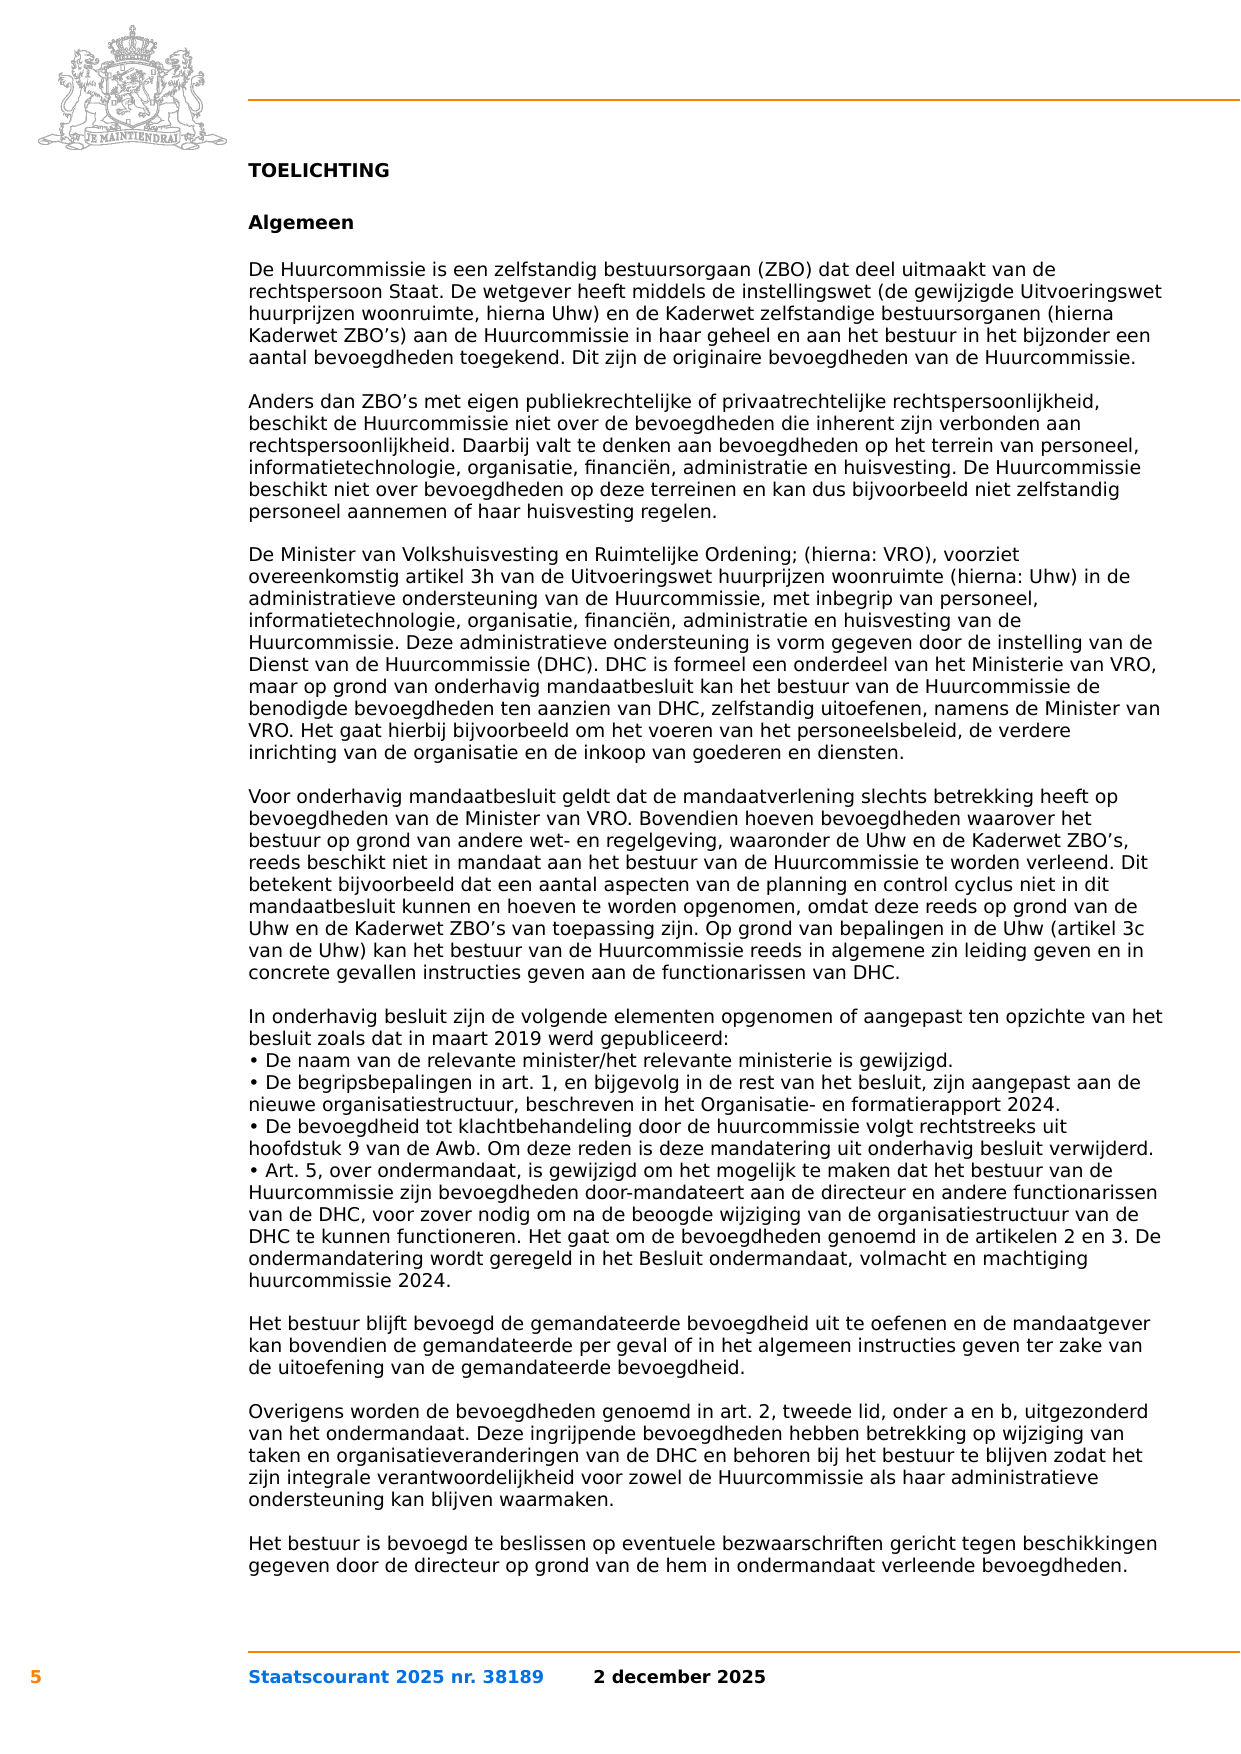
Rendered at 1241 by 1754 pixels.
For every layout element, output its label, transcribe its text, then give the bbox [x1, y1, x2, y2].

subtitle TOELICHTING [248, 160, 1163, 182]
text De Minister van Volkshuisvesting en Ruimtelijke Ordening; (hierna: VRO), voorziet overeenkomstig artikel 3h van de Uitvoeringswet huurprijzen woonruimte (hierna: Uhw) in de administratieve ondersteuning van de Huurcommissie, met inbegrip van personeel, informatietechnologie, organisatie, financiën, administratie en huisvesting van de Huurcommissie. Deze administratieve ondersteuning is vorm gegeven door de instelling van de Dienst van de Huurcommissie (DHC). DHC is formeel een onderdeel van het Ministerie van VRO, maar op grond van onderhavig mandaatbesluit kan het bestuur van de Huurcommissie de benodigde bevoegdheden ten aanzien van DHC, zelfstandig uitoefenen, namens de Minister van VRO. Het gaat hierbij bijvoorbeeld om het voeren van het personeelsbeleid, de verdere inrichting van de organisatie en de inkoop van goederen en diensten. [248, 544, 1163, 764]
text • Art. 5, over ondermandaat, is gewijzigd om het mogelijk te maken dat het bestuur van de Huurcommissie zijn bevoegdheden door-mandateert aan de directeur en andere functionarissen van de DHC, voor zover nodig om na de beoogde wijziging van de organisatiestructuur van de DHC te kunnen functioneren. Het gaat om de bevoegdheden genoemd in de artikelen 2 en 3. De ondermandatering wordt geregeld in het Besluit ondermandaat, volmacht en machtiging huurcommissie 2024. [248, 1159, 1163, 1291]
text • De naam van de relevante minister/het relevante ministerie is gewijzigd. [248, 1050, 1163, 1072]
text Voor onderhavig mandaatbesluit geldt dat de mandaatverlening slechts betrekking heeft op bevoegdheden van de Minister van VRO. Bovendien hoeven bevoegdheden waarover het bestuur op grond van andere wet- en regelgeving, waaronder de Uhw en de Kaderwet ZBO’s, reeds beschikt niet in mandaat aan het bestuur van de Huurcommissie te worden verleend. Dit betekent bijvoorbeeld dat een aantal aspecten van de planning en control cyclus niet in dit mandaatbesluit kunnen en hoeven te worden opgenomen, omdat deze reeds op grond van de Uhw en de Kaderwet ZBO’s van toepassing zijn. Op grond van bepalingen in de Uhw (artikel 3c van de Uhw) kan het bestuur van de Huurcommissie reeds in algemene zin leiding geven en in concrete gevallen instructies geven aan de functionarissen van DHC. [248, 786, 1163, 984]
text De Huurcommissie is een zelfstandig bestuursorgaan (ZBO) dat deel uitmaakt van de rechtspersoon Staat. De wetgever heeft middels de instellingswet (de gewijzigde Uitvoeringswet huurprijzen woonruimte, hierna Uhw) en de Kaderwet zelfstandige bestuursorganen (hierna Kaderwet ZBO’s) aan de Huurcommissie in haar geheel en aan het bestuur in het bijzonder een aantal bevoegdheden toegekend. Dit zijn de originaire bevoegdheden van de Huurcommissie. [248, 259, 1163, 369]
text In onderhavig besluit zijn de volgende elementen opgenomen of aangepast ten opzichte van het besluit zoals dat in maart 2019 werd gepubliceerd: [248, 1006, 1163, 1050]
text Anders dan ZBO’s met eigen publiekrechtelijke of privaatrechtelijke rechtspersoonlijkheid, beschikt de Huurcommissie niet over de bevoegdheden die inherent zijn verbonden aan rechtspersoonlijkheid. Daarbij valt te denken aan bevoegdheden op het terrein van personeel, informatietechnologie, organisatie, financiën, administratie en huisvesting. De Huurcommissie beschikt niet over bevoegdheden op deze terreinen en kan dus bijvoorbeeld niet zelfstandig personeel aannemen of haar huisvesting regelen. [248, 391, 1163, 522]
text Het bestuur blijft bevoegd de gemandateerde bevoegdheid uit te oefenen en de mandaatgever kan bovendien de gemandateerde per geval of in het algemeen instructies geven ter zake van de uitoefening van de gemandateerde bevoegdheid. [248, 1313, 1163, 1379]
text Het bestuur is bevoegd te beslissen op eventuele bezwaarschriften gericht tegen beschikkingen gegeven door de directeur op grond van de hem in ondermandaat verleende bevoegdheden. [248, 1533, 1163, 1577]
text • De begripsbepalingen in art. 1, en bijgevolg in de rest van het besluit, zijn aangepast aan de nieuwe organisatiestructuur, beschreven in het Organisatie- en formatierapport 2024. [248, 1072, 1163, 1116]
picture [38, 25, 227, 150]
text • De bevoegdheid tot klachtbehandeling door de huurcommissie volgt rechtstreeks uit hoofdstuk 9 van de Awb. Om deze reden is deze mandatering uit onderhavig besluit verwijderd. [248, 1116, 1163, 1159]
subtitle Algemeen [248, 212, 1163, 234]
text Overigens worden de bevoegdheden genoemd in art. 2, tweede lid, onder a en b, uitgezonderd van het ondermandaat. Deze ingrijpende bevoegdheden hebben betrekking op wijziging van taken en organisatieveranderingen van de DHC en behoren bij het bestuur te blijven zodat het zijn integrale verantwoordelijkheid voor zowel de Huurcommissie als haar administratieve ondersteuning kan blijven waarmaken. [248, 1401, 1163, 1511]
